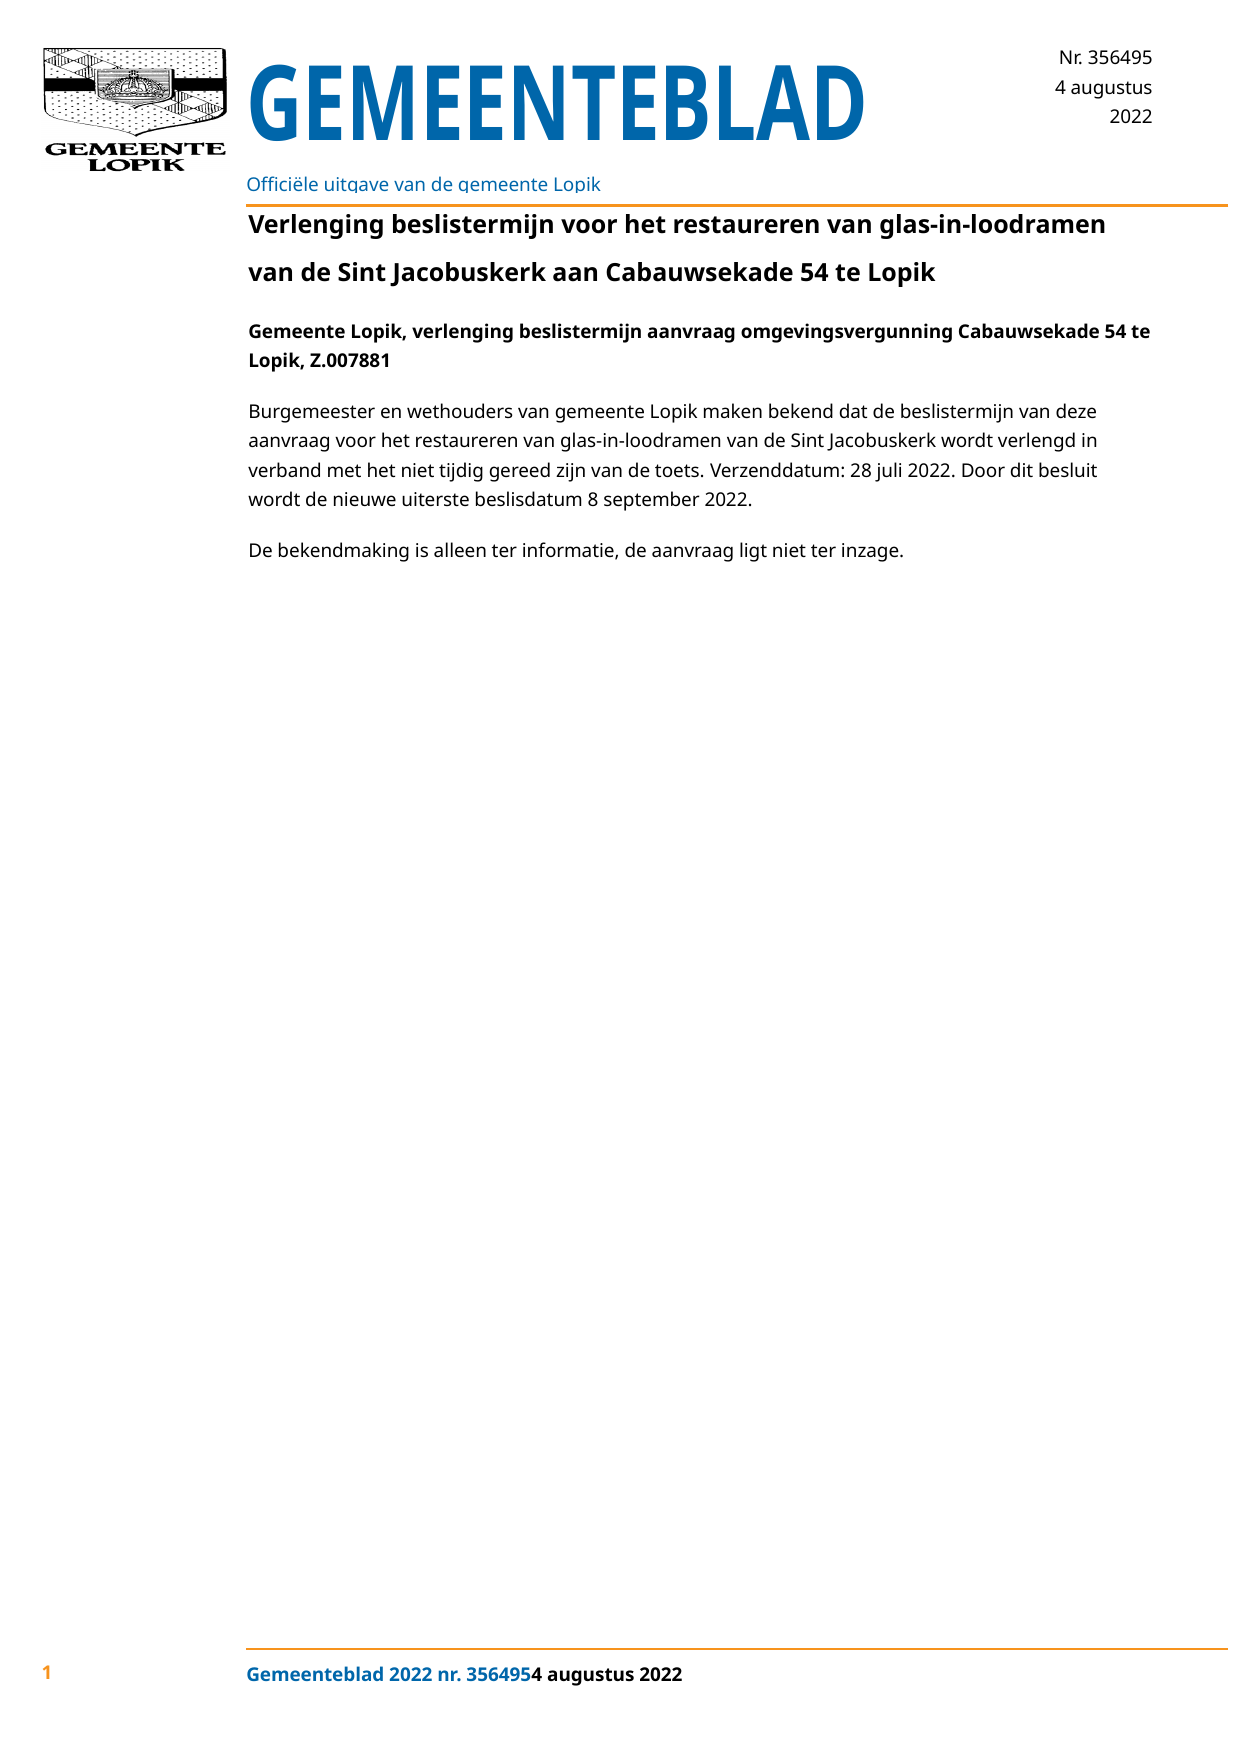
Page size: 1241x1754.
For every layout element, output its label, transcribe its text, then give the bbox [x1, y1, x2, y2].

text De bekendmaking is alleen ter informatie, de aanvraag ligt niet ter inzage. [248, 537, 1152, 563]
picture [41, 47, 231, 172]
text Burgemeester en wethouders van gemeente Lopik maken bekend dat de beslistermijn van deze aanvraag voor het restaureren van glas-in-loodramen van de Sint Jacobuskerk wordt verlengd in verband met het niet tijdig gereed zijn van de toets. Verzenddatum: 28 juli 2022. Door dit besluit wordt de nieuwe uiterste beslisdatum 8 september 2022. [248, 398, 1152, 512]
text Verlenging beslistermijn voor het restaureren van glas-in-loodramen van de Sint Jacobuskerk aan Cabauwsekade 54 te Lopik [248, 207, 1152, 288]
text Gemeente Lopik, verlenging beslistermijn aanvraag omgevingsvergunning Cabauwsekade 54 te Lopik, Z.007881 [248, 318, 1152, 373]
